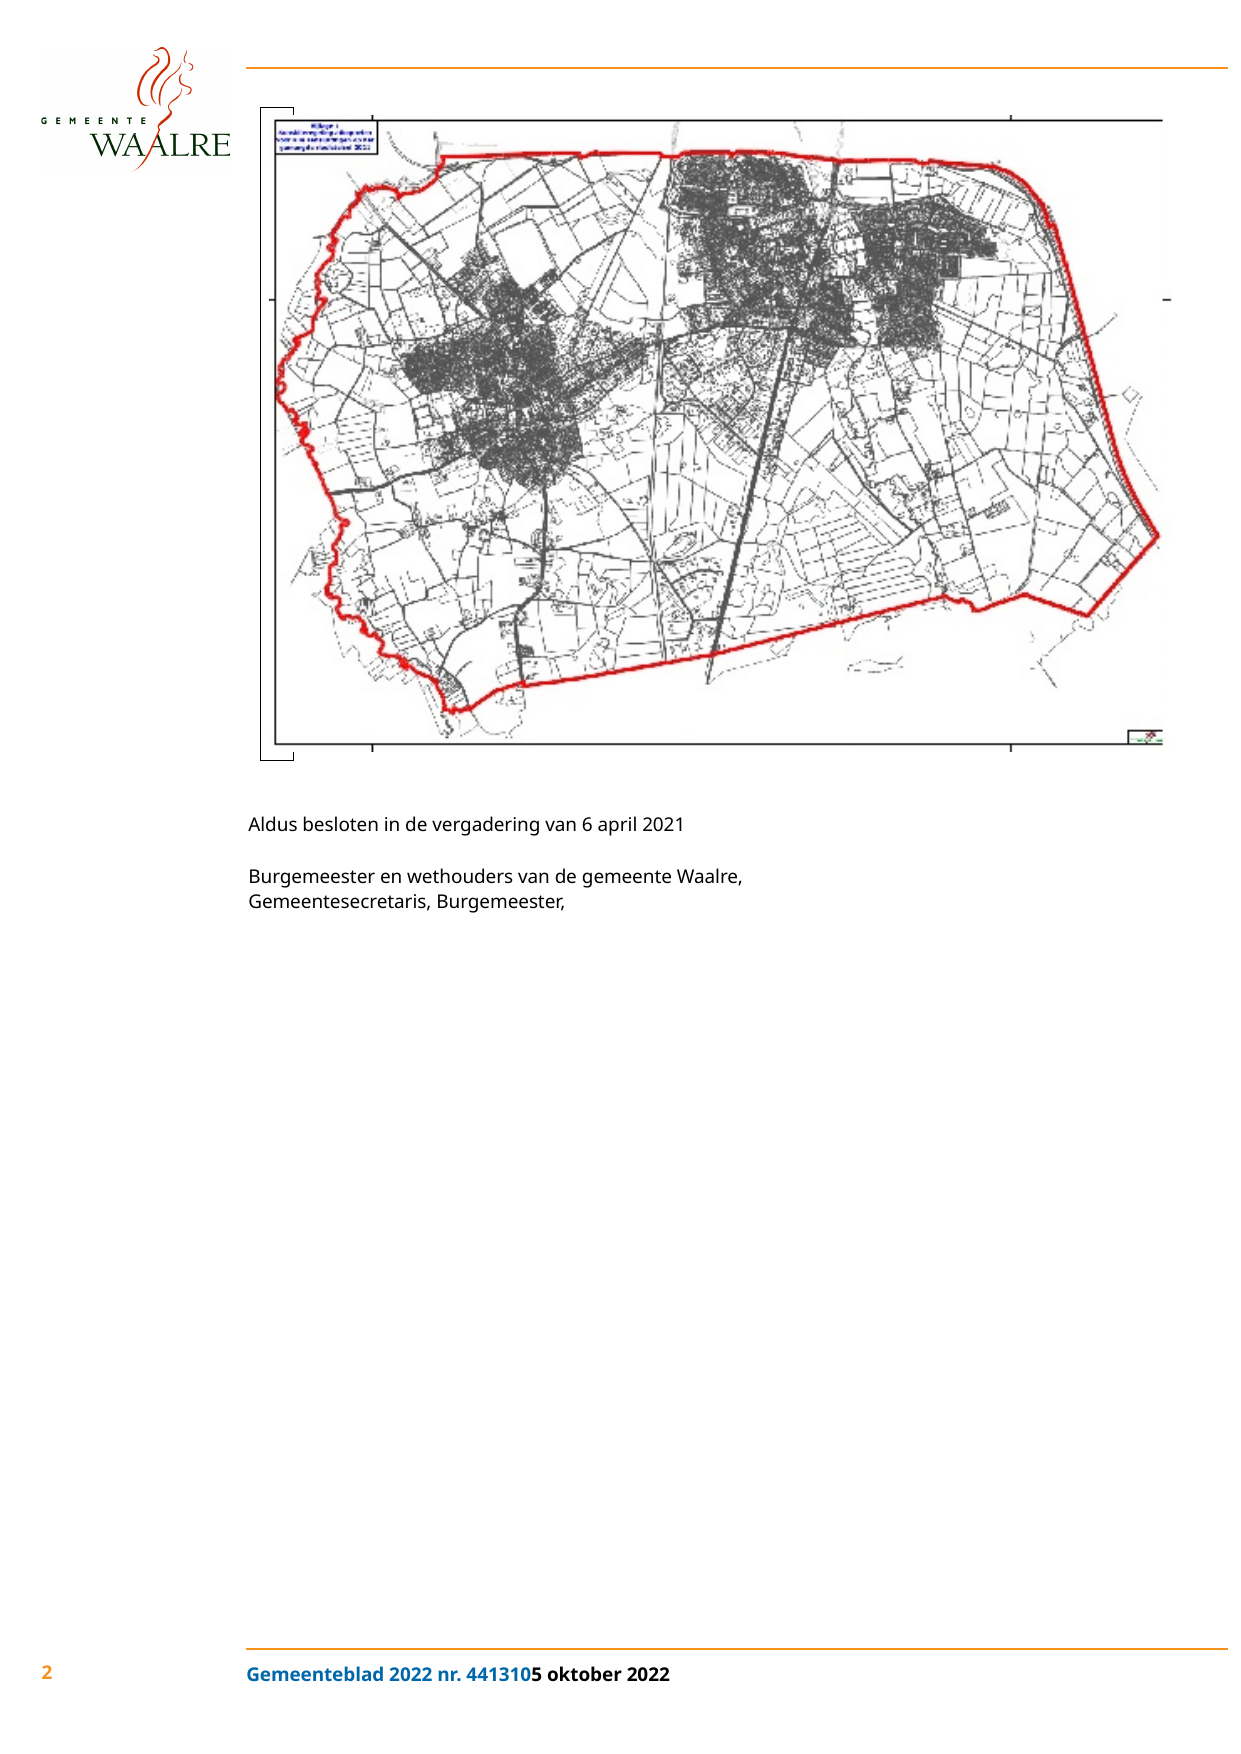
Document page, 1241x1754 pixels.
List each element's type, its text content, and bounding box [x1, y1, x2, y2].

picture [268, 115, 1173, 752]
text Gemeentesecretaris, Burgemeester, [248, 889, 1152, 914]
text Burgemeester en wethouders van de gemeente Waalre, [248, 863, 1152, 889]
picture [41, 47, 231, 172]
text Aldus besloten in de vergadering van 6 april 2021 [248, 811, 1152, 837]
